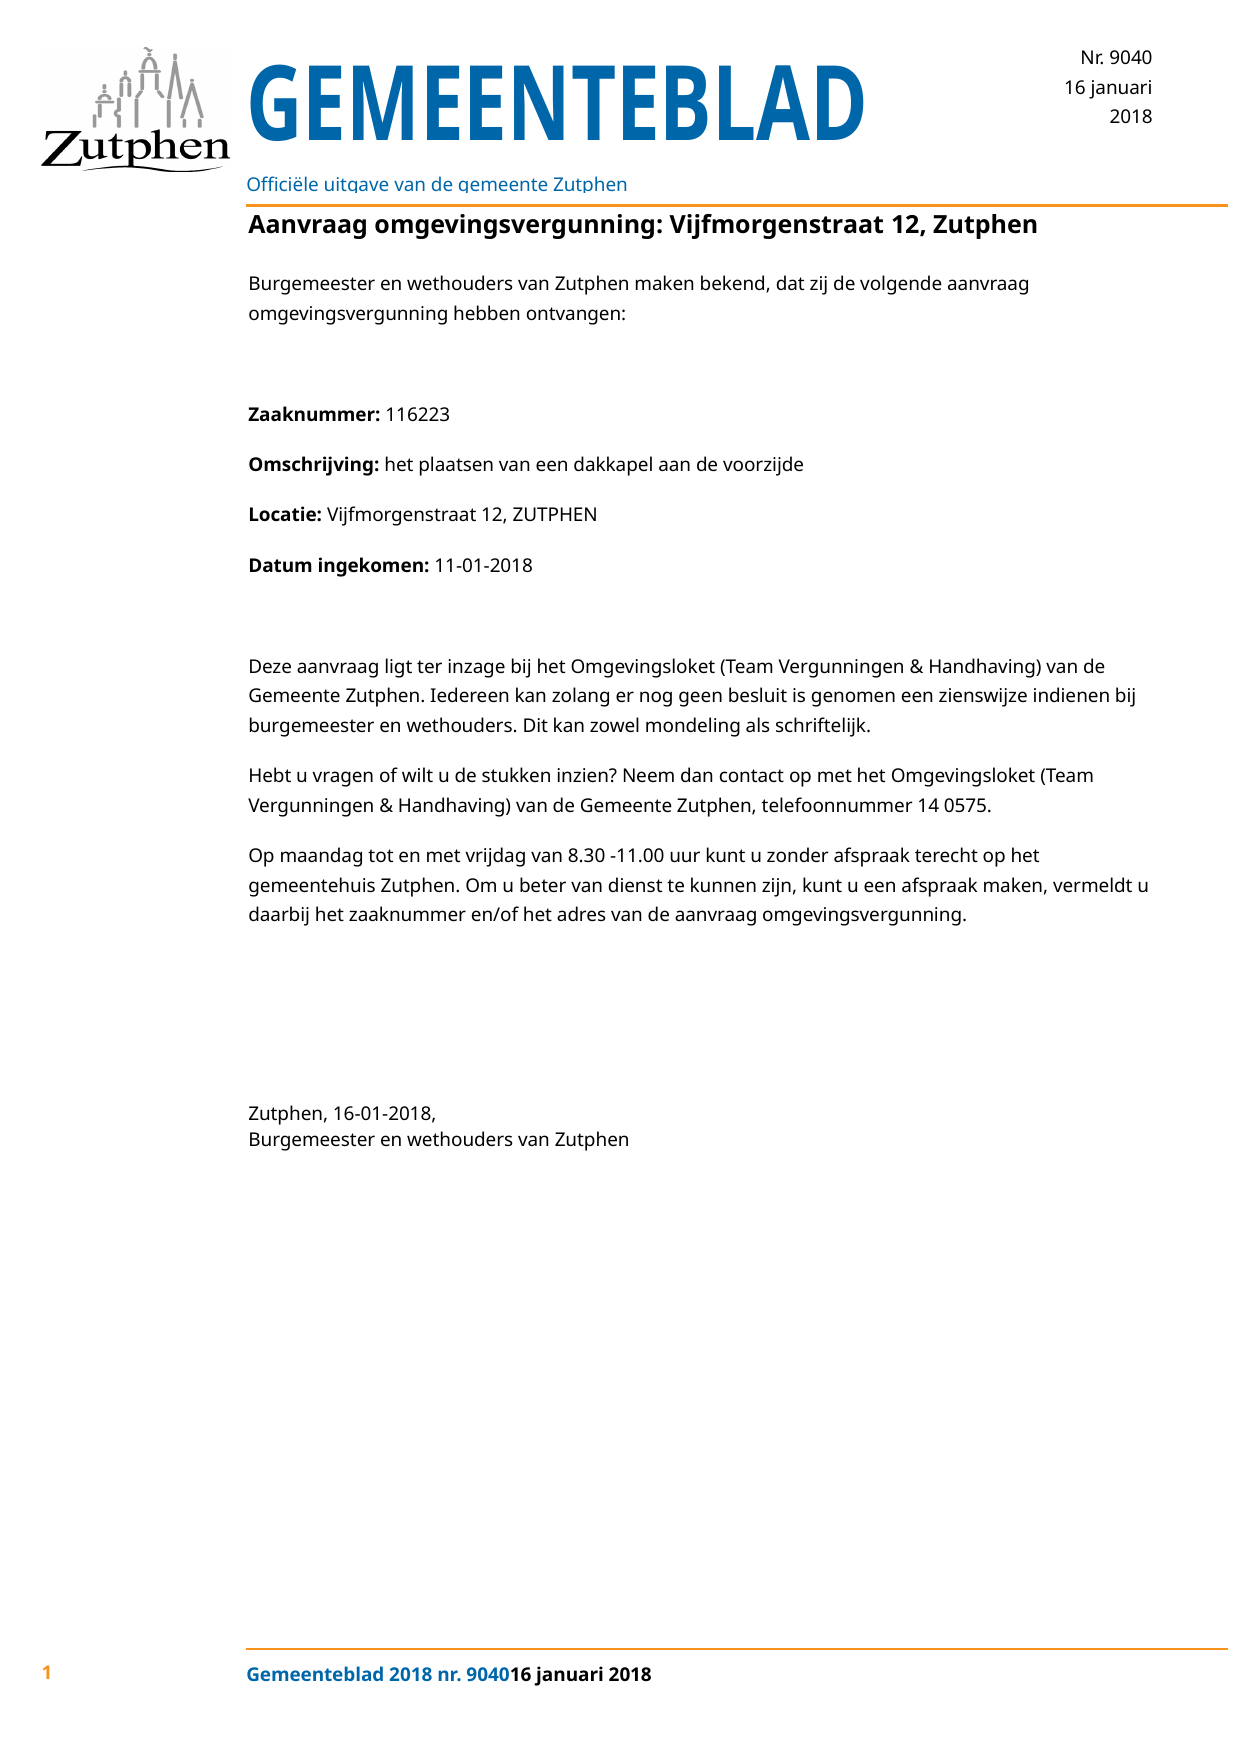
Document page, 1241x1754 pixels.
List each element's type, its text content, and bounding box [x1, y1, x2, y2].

text Datum ingekomen: 11-01-2018 [248, 552, 1152, 578]
text Burgemeester en wethouders van Zutphen [248, 1126, 1152, 1152]
text Zutphen, 16-01-2018, [248, 1101, 1152, 1126]
text Burgemeester en wethouders van Zutphen maken bekend, dat zij de volgende aanvraag omgevingsvergunning hebben ontvangen: [248, 270, 1152, 326]
picture [41, 47, 231, 172]
text Deze aanvraag ligt ter inzage bij het Omgevingsloket (Team Vergunningen & Handhaving) van de Gemeente Zutphen. Iedereen kan zolang er nog geen besluit is genomen een zienswijze indienen bij burgemeester en wethouders. Dit kan zowel mondeling als schriftelijk. [248, 653, 1152, 738]
text Zaaknummer: 116223 [248, 401, 1152, 426]
text Omschrijving: het plaatsen van een dakkapel aan de voorzijde [248, 451, 1152, 477]
text Hebt u vragen of wilt u de stukken inzien? Neem dan contact op met het Omgevingsloket (Team Vergunningen & Handhaving) van de Gemeente Zutphen, telefoonnummer 14 0575. [248, 762, 1152, 818]
text Locatie: Vijfmorgenstraat 12, ZUTPHEN [248, 502, 1152, 527]
text Op maandag tot en met vrijdag van 8.30 -11.00 uur kunt u zonder afspraak terecht op het gemeentehuis Zutphen. Om u beter van dienst te kunnen zijn, kunt u een afspraak maken, vermeldt u daarbij het zaaknummer en/of het adres van de aanvraag omgevingsvergunning. [248, 842, 1152, 927]
text Aanvraag omgevingsvergunning: Vijfmorgenstraat 12, Zutphen [248, 207, 1152, 241]
